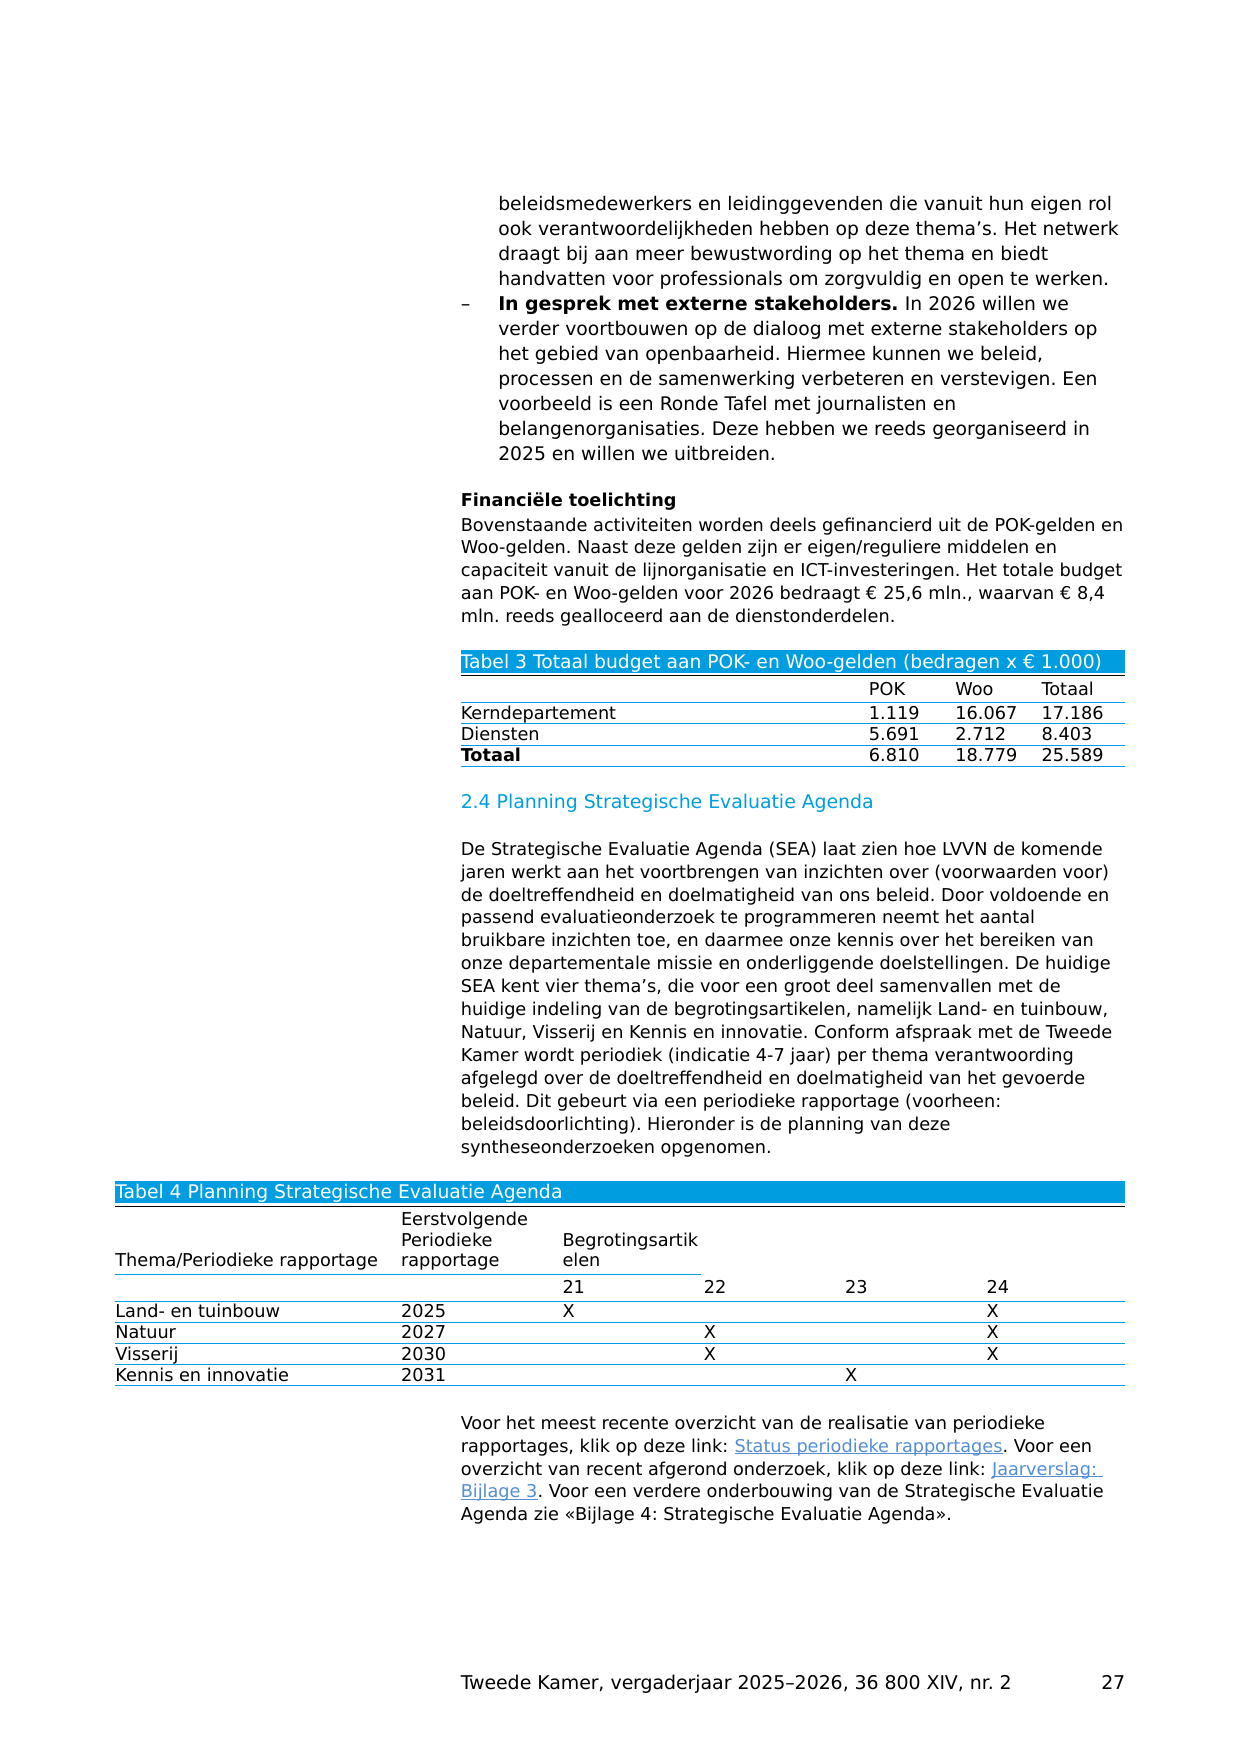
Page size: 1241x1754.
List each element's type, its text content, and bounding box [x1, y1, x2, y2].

table_cell 2025 [398, 1302, 559, 1322]
table_cell 17.186 [1039, 703, 1125, 723]
table_cell [842, 1323, 983, 1343]
table_cell [984, 1365, 1125, 1385]
table_cell Visserij [115, 1344, 398, 1364]
table_cell Land- en tuinbouw [115, 1302, 398, 1322]
table_cell [461, 676, 866, 702]
table_cell 18.779 [952, 746, 1038, 766]
table_cell Kennis en innovatie [115, 1365, 398, 1385]
table_cell [398, 1275, 559, 1301]
table_cell Totaal [1039, 676, 1125, 702]
table_cell 6.810 [866, 746, 952, 766]
text Financiële toelichting [461, 488, 1125, 511]
table_cell [842, 1344, 983, 1364]
table_cell 2.712 [952, 724, 1038, 744]
table_cell 23 [842, 1274, 983, 1301]
table_cell Kerndepartement [461, 703, 866, 723]
table_cell Thema/Periodieke rapportage [115, 1207, 398, 1274]
table_cell X [984, 1344, 1125, 1364]
table_cell X [559, 1302, 701, 1322]
table_cell X [701, 1344, 842, 1364]
table_cell Eerstvolgende Periodieke rapportage [398, 1207, 559, 1274]
table_cell [701, 1302, 842, 1322]
table_cell 8.403 [1039, 724, 1125, 744]
table_cell 2027 [398, 1323, 559, 1343]
text Bovenstaande activiteiten worden deels gefinancierd uit de POK-gelden en Woo-gelden. Naast deze gelden zijn er eigen/reguliere middelen en capaciteit vanuit de lijnorganisatie en ICT-investeringen. Het totale budget aan POK- en Woo-gelden voor 2026 bedraagt € 25,6 mln., waarvan € 8,4 mln. reeds gealloceerd aan de dienstonderdelen. [461, 513, 1125, 627]
table_cell Begrotingsartikelen [559, 1207, 701, 1274]
table_cell [701, 1365, 842, 1385]
table_cell [115, 1275, 398, 1301]
table_cell [701, 1207, 842, 1274]
table_cell Woo [952, 676, 1038, 702]
table_cell Totaal [461, 746, 866, 766]
table_cell [984, 1207, 1125, 1274]
table_cell 21 [559, 1275, 701, 1301]
table_cell 2030 [398, 1344, 559, 1364]
table_cell 25.589 [1039, 746, 1125, 766]
table_cell [559, 1344, 701, 1364]
table_cell 5.691 [866, 724, 952, 744]
list In gesprek met externe stakeholders. In 2026 willen we verder voortbouwen op de dialoog met externe stakeholders op het gebied van openbaarheid. Hiermee kunnen we beleid, processen en de samenwerking verbeteren en verstevigen. Een voorbeeld is een Ronde Tafel met journalisten en belangenorganisaties. Deze hebben we reeds georganiseerd in 2025 en willen we uitbreiden. [461, 291, 1125, 466]
text De Strategische Evaluatie Agenda (SEA) laat zien hoe LVVN de komende jaren werkt aan het voortbrengen van inzichten over (voorwaarden voor) de doeltreffendheid en doelmatigheid van ons beleid. Door voldoende en passend evaluatieonderzoek te programmeren neemt het aantal bruikbare inzichten toe, en daarmee onze kennis over het bereiken van onze departementale missie en onderliggende doelstellingen. De huidige SEA kent vier thema’s, die voor een groot deel samenvallen met de huidige indeling van de begrotingsartikelen, namelĳk Land- en tuinbouw, Natuur, Visserĳ en Kennis en innovatie. Conform afspraak met de Tweede Kamer wordt periodiek (indicatie 4-7 jaar) per thema verantwoording afgelegd over de doeltreffendheid en doelmatigheid van het gevoerde beleid. Dit gebeurt via een periodieke rapportage (voorheen: beleidsdoorlichting). Hieronder is de planning van deze syntheseonderzoeken opgenomen. [461, 837, 1125, 1158]
table_cell [559, 1323, 701, 1343]
table_cell POK [866, 676, 952, 702]
table_cell [559, 1365, 701, 1385]
table_cell 16.067 [952, 703, 1038, 723]
table_cell [842, 1302, 983, 1322]
table_cell 2031 [398, 1365, 559, 1385]
table_cell Diensten [461, 724, 866, 744]
table_cell 1.119 [866, 703, 952, 723]
list beleidsmedewerkers en leidinggevenden die vanuit hun eigen rol ook verantwoordelijkheden hebben op deze thema’s. Het netwerk draagt bij aan meer bewustwording op het thema en biedt handvatten voor professionals om zorgvuldig en open te werken. [461, 191, 1125, 291]
table_cell Natuur [115, 1323, 398, 1343]
table_cell X [701, 1323, 842, 1343]
text Voor het meest recente overzicht van de realisatie van periodieke rapportages, klik op deze link: Status periodieke rapportages. Voor een overzicht van recent afgerond onderzoek, klik op deze link: Jaarverslag: Bijlage 3. Voor een verdere onderbouwing van de Strategische Evaluatie Agenda zie «Bijlage 4: Strategische Evaluatie Agenda». [461, 1411, 1125, 1525]
title 2.4 Planning Strategische Evaluatie Agenda [461, 791, 1125, 813]
table_cell 24 [984, 1274, 1125, 1301]
table_cell X [984, 1302, 1125, 1322]
table_cell X [984, 1323, 1125, 1343]
table_cell 22 [701, 1274, 842, 1301]
table_cell X [842, 1365, 983, 1385]
table_cell [842, 1207, 983, 1274]
